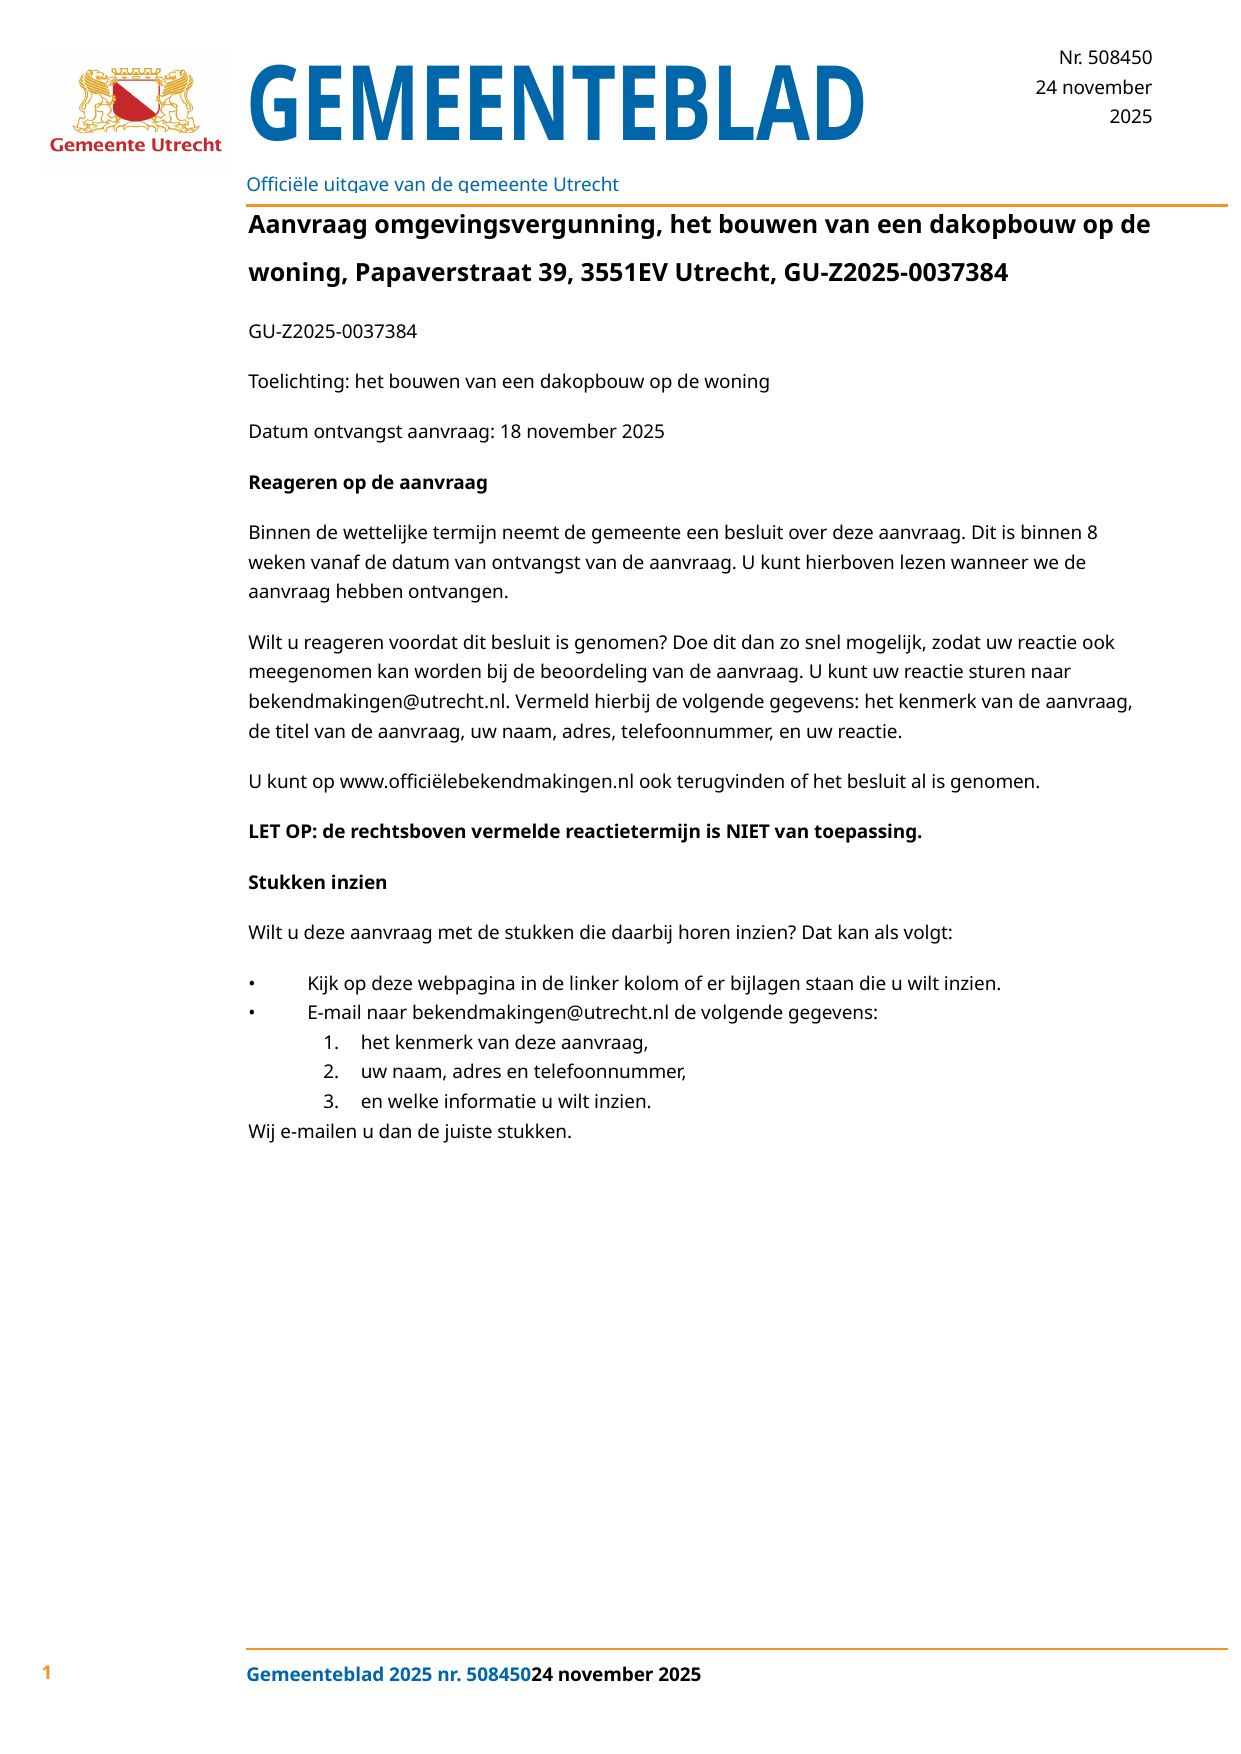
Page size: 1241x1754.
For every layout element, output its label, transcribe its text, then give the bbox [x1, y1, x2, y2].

text Reageren op de aanvraag [248, 469, 1152, 495]
text GU-Z2025-0037384 [248, 318, 1152, 344]
picture [41, 47, 231, 172]
list uw naam, adres en telefoonnummer, [323, 1059, 1152, 1084]
text Datum ontvangst aanvraag: 18 november 2025 [248, 419, 1152, 444]
text Wilt u deze aanvraag met de stukken die daarbij horen inzien? Dat kan als volgt: [248, 919, 1152, 945]
text Binnen de wettelijke termijn neemt de gemeente een besluit over deze aanvraag. Dit is binnen 8 weken vanaf de datum van ontvangst van de aanvraag. U kunt hierboven lezen wanneer we de aanvraag hebben ontvangen. [248, 519, 1152, 604]
list Kijk op deze webpagina in de linker kolom of er bijlagen staan die u wilt inzien. [248, 970, 1152, 996]
list en welke informatie u wilt inzien. [323, 1088, 1152, 1114]
text Wij e-mailen u dan de juiste stukken. [248, 1118, 1152, 1144]
text Wilt u reageren voordat dit besluit is genomen? Doe dit dan zo snel mogelijk, zodat uw reactie ook meegenomen kan worden bij de beoordeling van de aanvraag. U kunt uw reactie sturen naar bekendmakingen@utrecht.nl. Vermeld hierbij de volgende gegevens: het kenmerk van de aanvraag, de titel van de aanvraag, uw naam, adres, telefoonnummer, en uw reactie. [248, 629, 1152, 744]
text U kunt op www.officiëlebekendmakingen.nl ook terugvinden of het besluit al is genomen. [248, 768, 1152, 794]
text LET OP: de rechtsboven vermelde reactietermijn is NIET van toepassing. [248, 819, 1152, 844]
text Toelichting: het bouwen van een dakopbouw op de woning [248, 368, 1152, 394]
list het kenmerk van deze aanvraag, [323, 1029, 1152, 1055]
list E-mail naar bekendmakingen@utrecht.nl de volgende gegevens: [248, 999, 1152, 1025]
text Stukken inzien [248, 869, 1152, 895]
text Aanvraag omgevingsvergunning, het bouwen van een dakopbouw op de woning, Papaverstraat 39, 3551EV Utrecht, GU-Z2025-0037384 [248, 207, 1152, 288]
